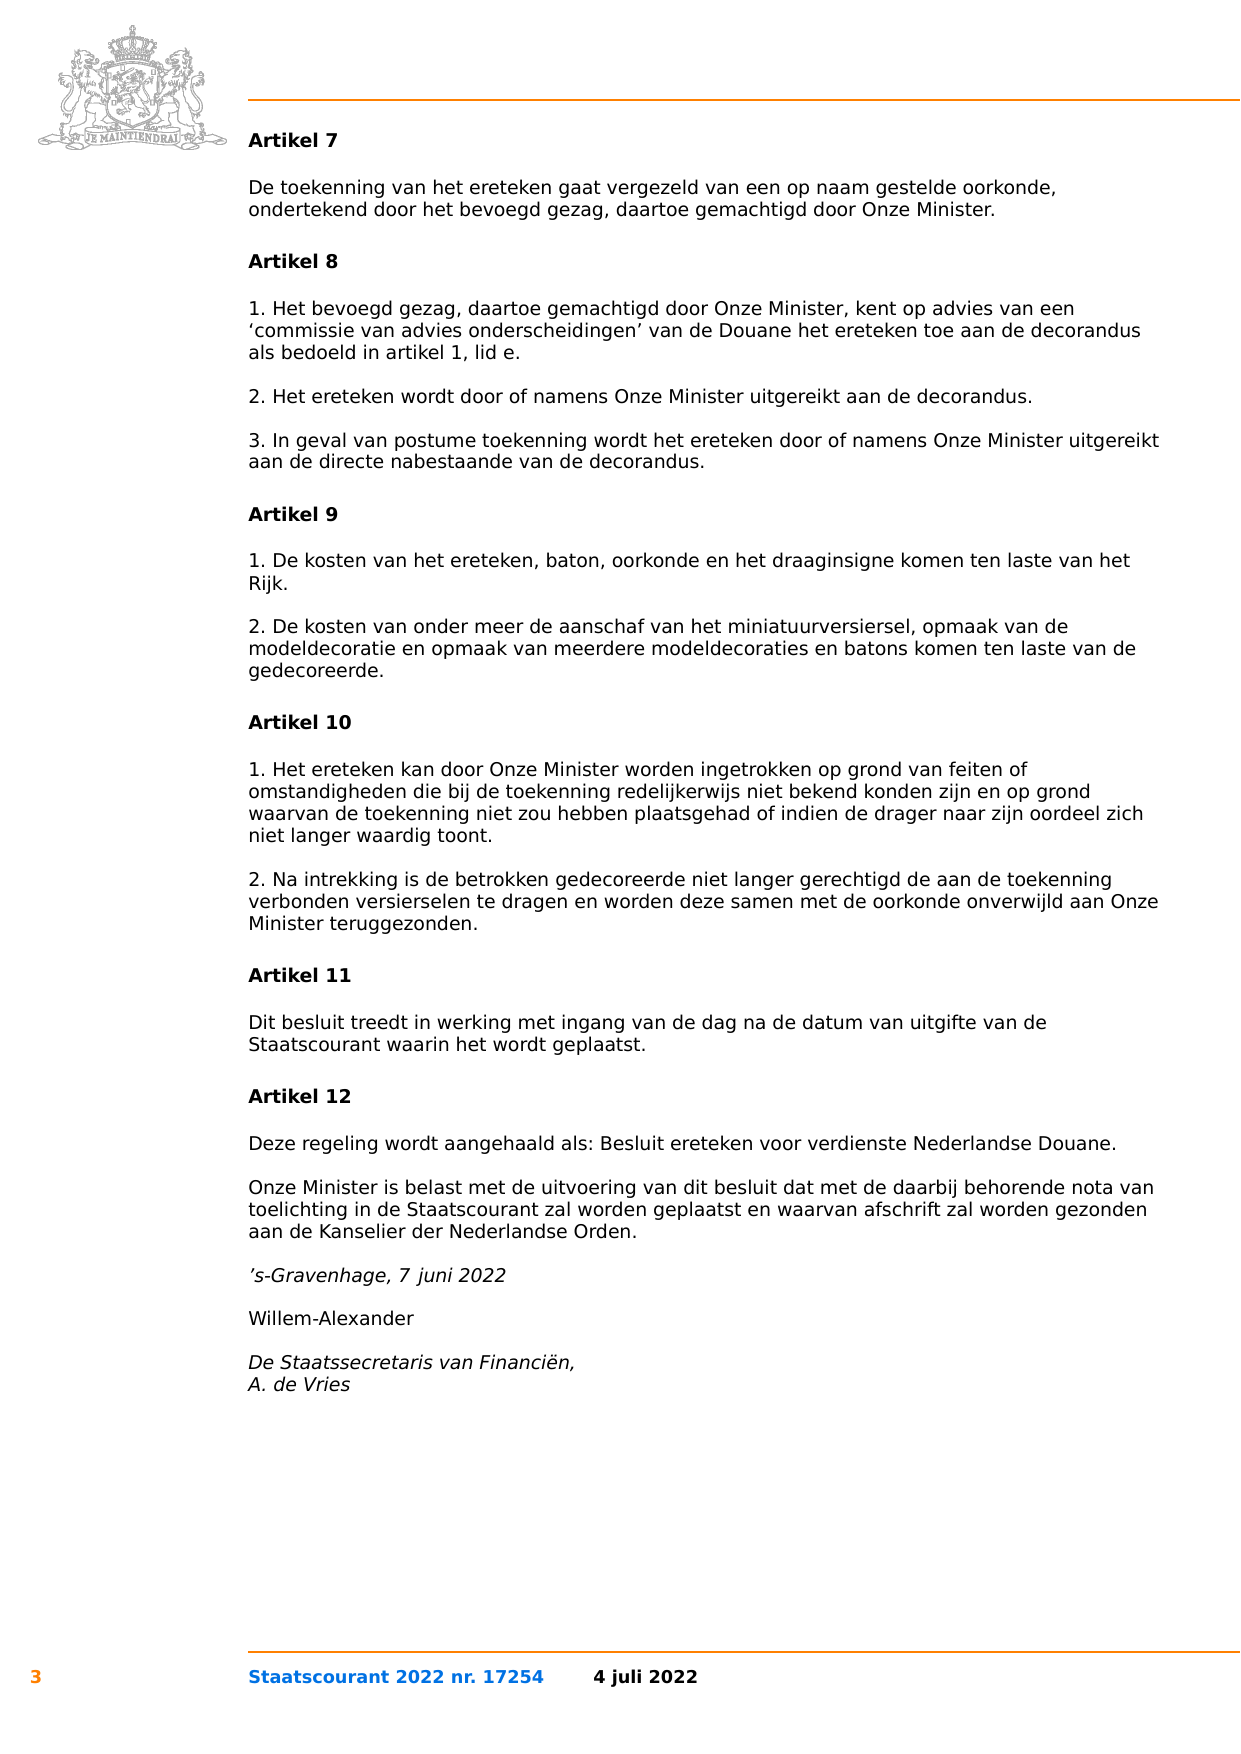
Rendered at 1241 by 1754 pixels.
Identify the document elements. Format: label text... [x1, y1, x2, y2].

text 2. Het ereteken wordt door of namens Onze Minister uitgereikt aan de decorandus. [248, 386, 1163, 408]
text 2. De kosten van onder meer de aanschaf van het miniatuurversiersel, opmaak van de modeldecoratie en opmaak van meerdere modeldecoraties en batons komen ten laste van de gedecoreerde. [248, 616, 1163, 682]
subtitle Artikel 10 [248, 712, 1163, 734]
subtitle Artikel 7 [248, 130, 1163, 152]
text De Staatssecretaris van Financiën, A. de Vries [248, 1352, 1163, 1396]
text ’s-Gravenhage, 7 juni 2022 [248, 1264, 1163, 1286]
subtitle Artikel 9 [248, 503, 1163, 525]
subtitle Artikel 8 [248, 251, 1163, 273]
text De toekenning van het ereteken gaat vergezeld van een op naam gestelde oorkonde, ondertekend door het bevoegd gezag, daartoe gemachtigd door Onze Minister. [248, 177, 1163, 221]
text Willem-Alexander [248, 1308, 1163, 1330]
text 1. Het bevoegd gezag, daartoe gemachtigd door Onze Minister, kent op advies van een ‘commissie van advies onderscheidingen’ van de Douane het ereteken toe aan de decorandus als bedoeld in artikel 1, lid e. [248, 298, 1163, 364]
text 1. De kosten van het ereteken, baton, oorkonde en het draaginsigne komen ten laste van het Rijk. [248, 550, 1163, 594]
text Onze Minister is belast met de uitvoering van dit besluit dat met de daarbij behorende nota van toelichting in de Staatscourant zal worden geplaatst en waarvan afschrift zal worden gezonden aan de Kanselier der Nederlandse Orden. [248, 1177, 1163, 1243]
text 1. Het ereteken kan door Onze Minister worden ingetrokken op grond van feiten of omstandigheden die bij de toekenning redelijkerwijs niet bekend konden zijn en op grond waarvan de toekenning niet zou hebben plaatsgehad of indien de drager naar zijn oordeel zich niet langer waardig toont. [248, 759, 1163, 847]
text 2. Na intrekking is de betrokken gedecoreerde niet langer gerechtigd de aan de toekenning verbonden versierselen te dragen en worden deze samen met de oorkonde onverwijld aan Onze Minister teruggezonden. [248, 869, 1163, 935]
text Deze regeling wordt aangehaald als: Besluit ereteken voor verdienste Nederlandse Douane. [248, 1133, 1163, 1155]
text Dit besluit treedt in werking met ingang van de dag na de datum van uitgifte van de Staatscourant waarin het wordt geplaatst. [248, 1012, 1163, 1056]
subtitle Artikel 12 [248, 1086, 1163, 1108]
subtitle Artikel 11 [248, 965, 1163, 987]
text 3. In geval van postume toekenning wordt het ereteken door of namens Onze Minister uitgereikt aan de directe nabestaande van de decorandus. [248, 429, 1163, 473]
picture [38, 25, 227, 150]
